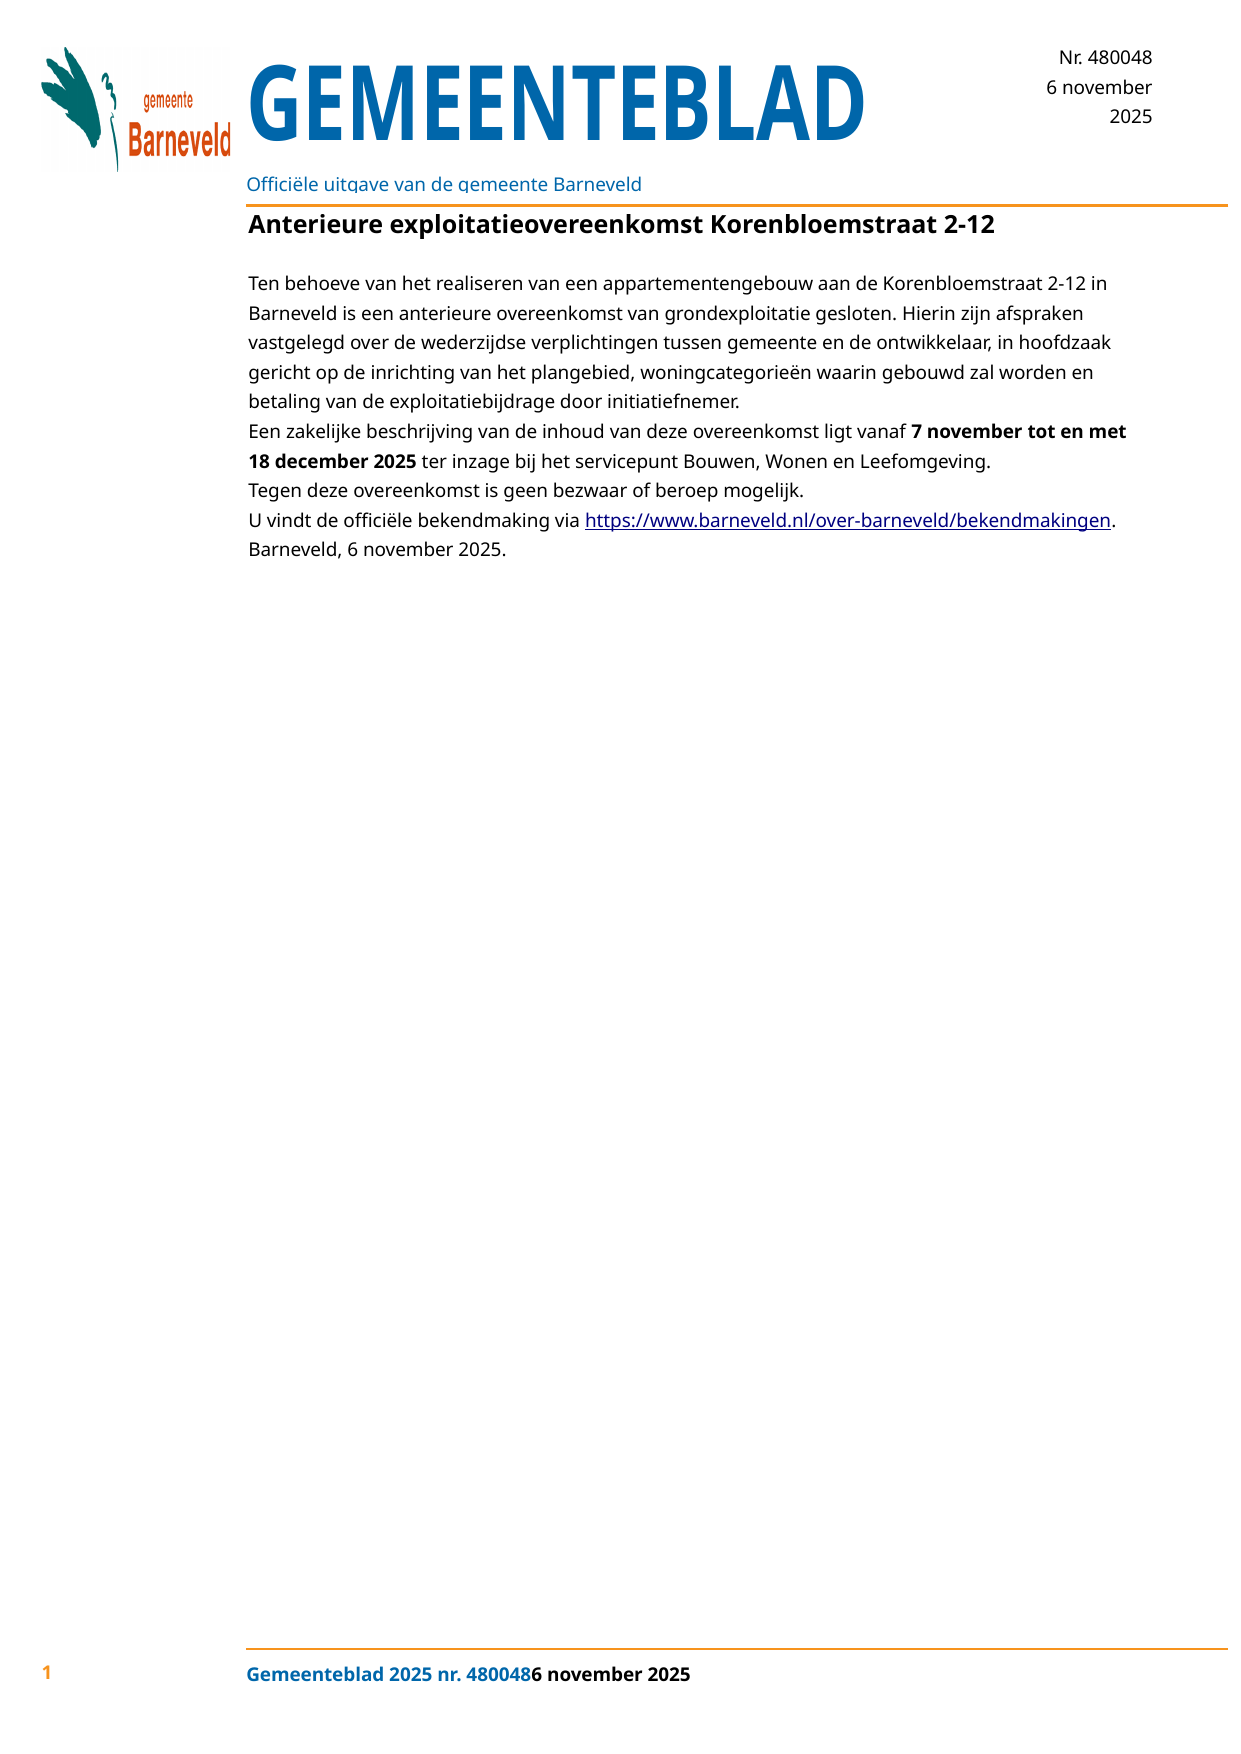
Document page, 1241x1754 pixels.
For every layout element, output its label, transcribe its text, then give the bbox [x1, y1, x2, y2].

picture [41, 47, 231, 172]
text Een zakelijke beschrijving van de inhoud van deze overeenkomst ligt vanaf 7 november tot en met 18 december 2025 ter inzage bij het servicepunt Bouwen, Wonen en Leefomgeving. [248, 418, 1152, 473]
text Barneveld, 6 november 2025. [248, 537, 1152, 562]
text Ten behoeve van het realiseren van een appartementengebouw aan de Korenbloemstraat 2-12 in Barneveld is een anterieure overeenkomst van grondexploitatie gesloten. Hierin zijn afspraken vastgelegd over de wederzijdse verplichtingen tussen gemeente en de ontwikkelaar, in hoofdzaak gericht op de inrichting van het plangebied, woningcategorieën waarin gebouwd zal worden en betaling van de exploitatiebijdrage door initiatiefnemer. [248, 270, 1152, 414]
text U vindt de officiële bekendmaking via https://www.barneveld.nl/over-barneveld/bekendmakingen. [248, 507, 1152, 533]
text Tegen deze overeenkomst is geen bezwaar of beroep mogelijk. [248, 477, 1152, 503]
text Anterieure exploitatieovereenkomst Korenbloemstraat 2-12 [248, 207, 1152, 241]
